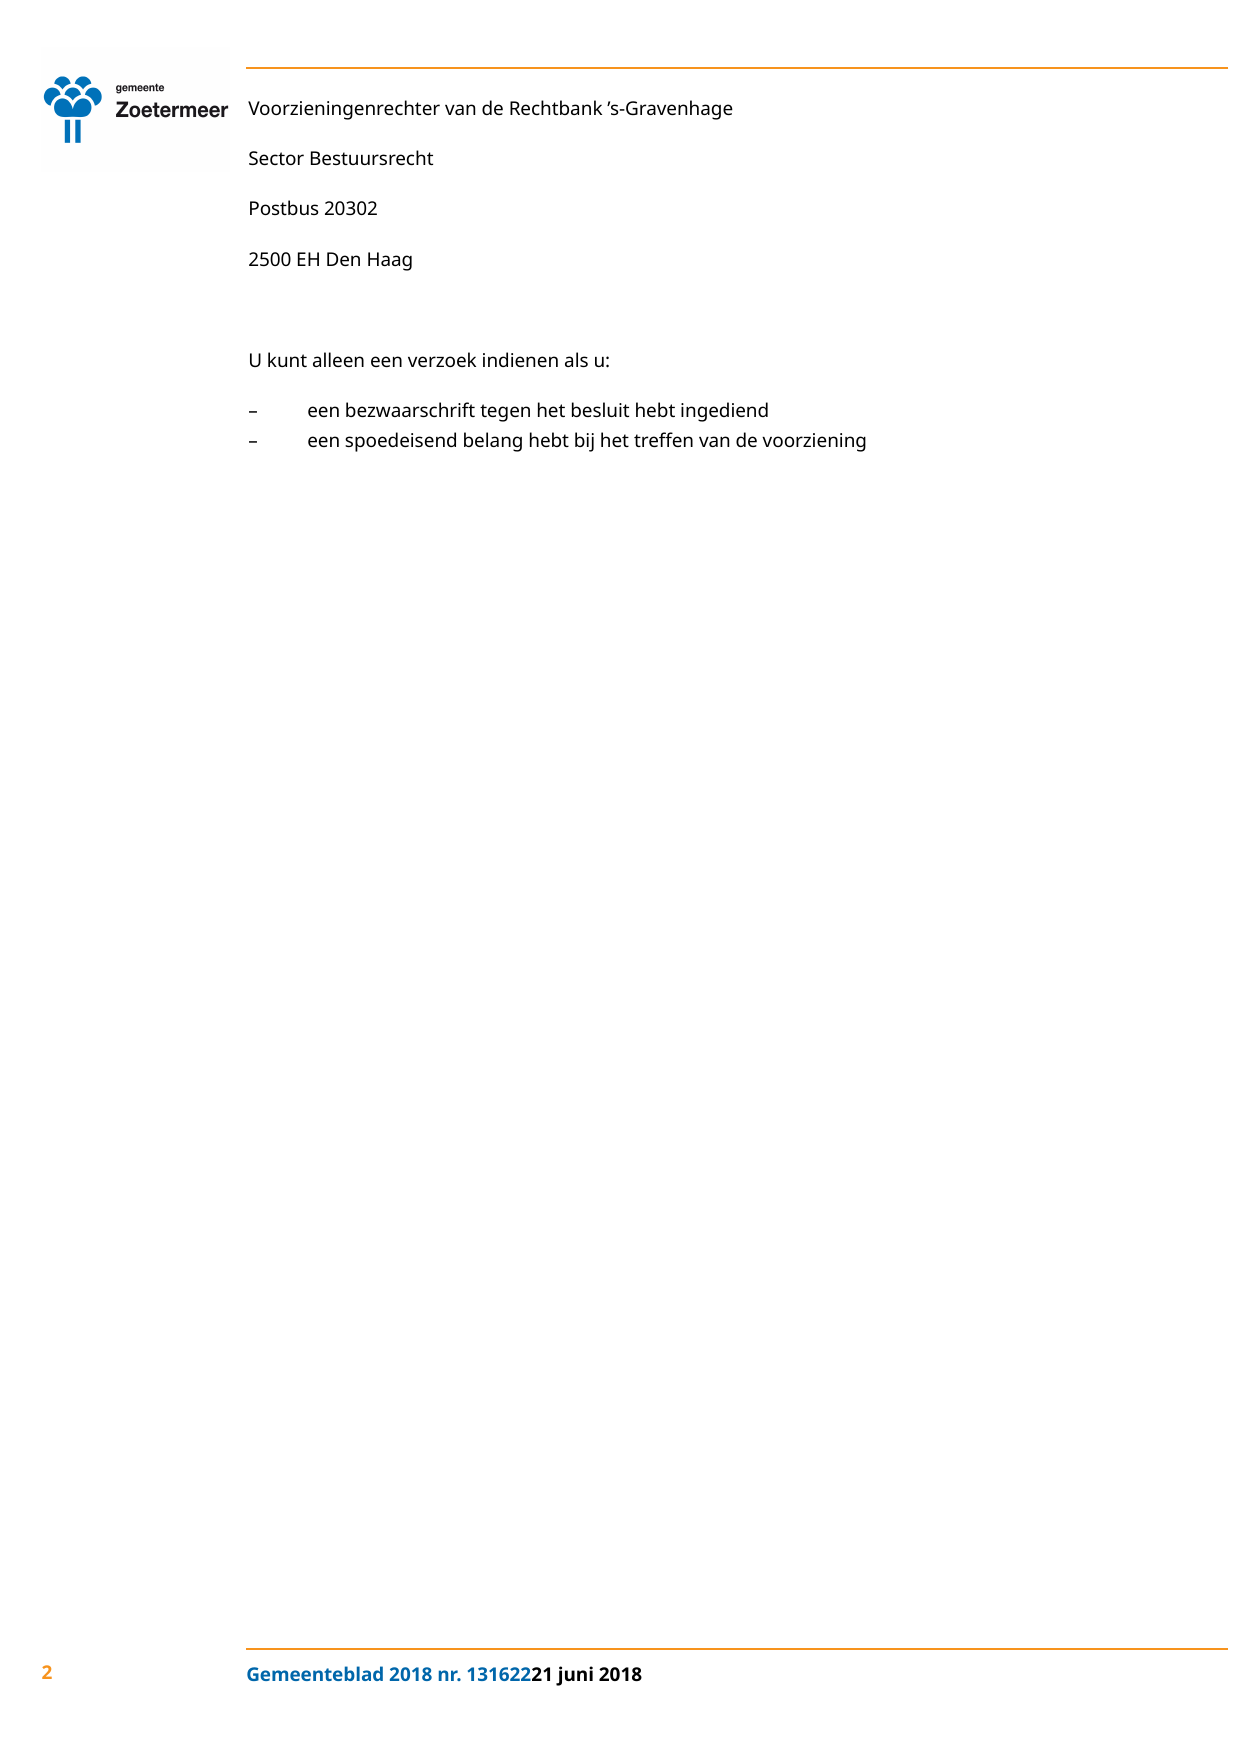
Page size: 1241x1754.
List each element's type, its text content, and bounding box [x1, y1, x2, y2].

text 2500 EH Den Haag [248, 246, 1152, 272]
text U kunt alleen een verzoek indienen als u: [248, 347, 1152, 373]
text Postbus 20302 [248, 196, 1152, 221]
list een spoedeisend belang hebt bij het treffen van de voorziening [248, 427, 1152, 453]
text Voorzieningenrechter van de Rechtbank ’s-Gravenhage [248, 95, 1152, 121]
picture [41, 47, 231, 172]
list een bezwaarschrift tegen het besluit hebt ingediend [248, 397, 1152, 423]
text Sector Bestuursrecht [248, 145, 1152, 171]
